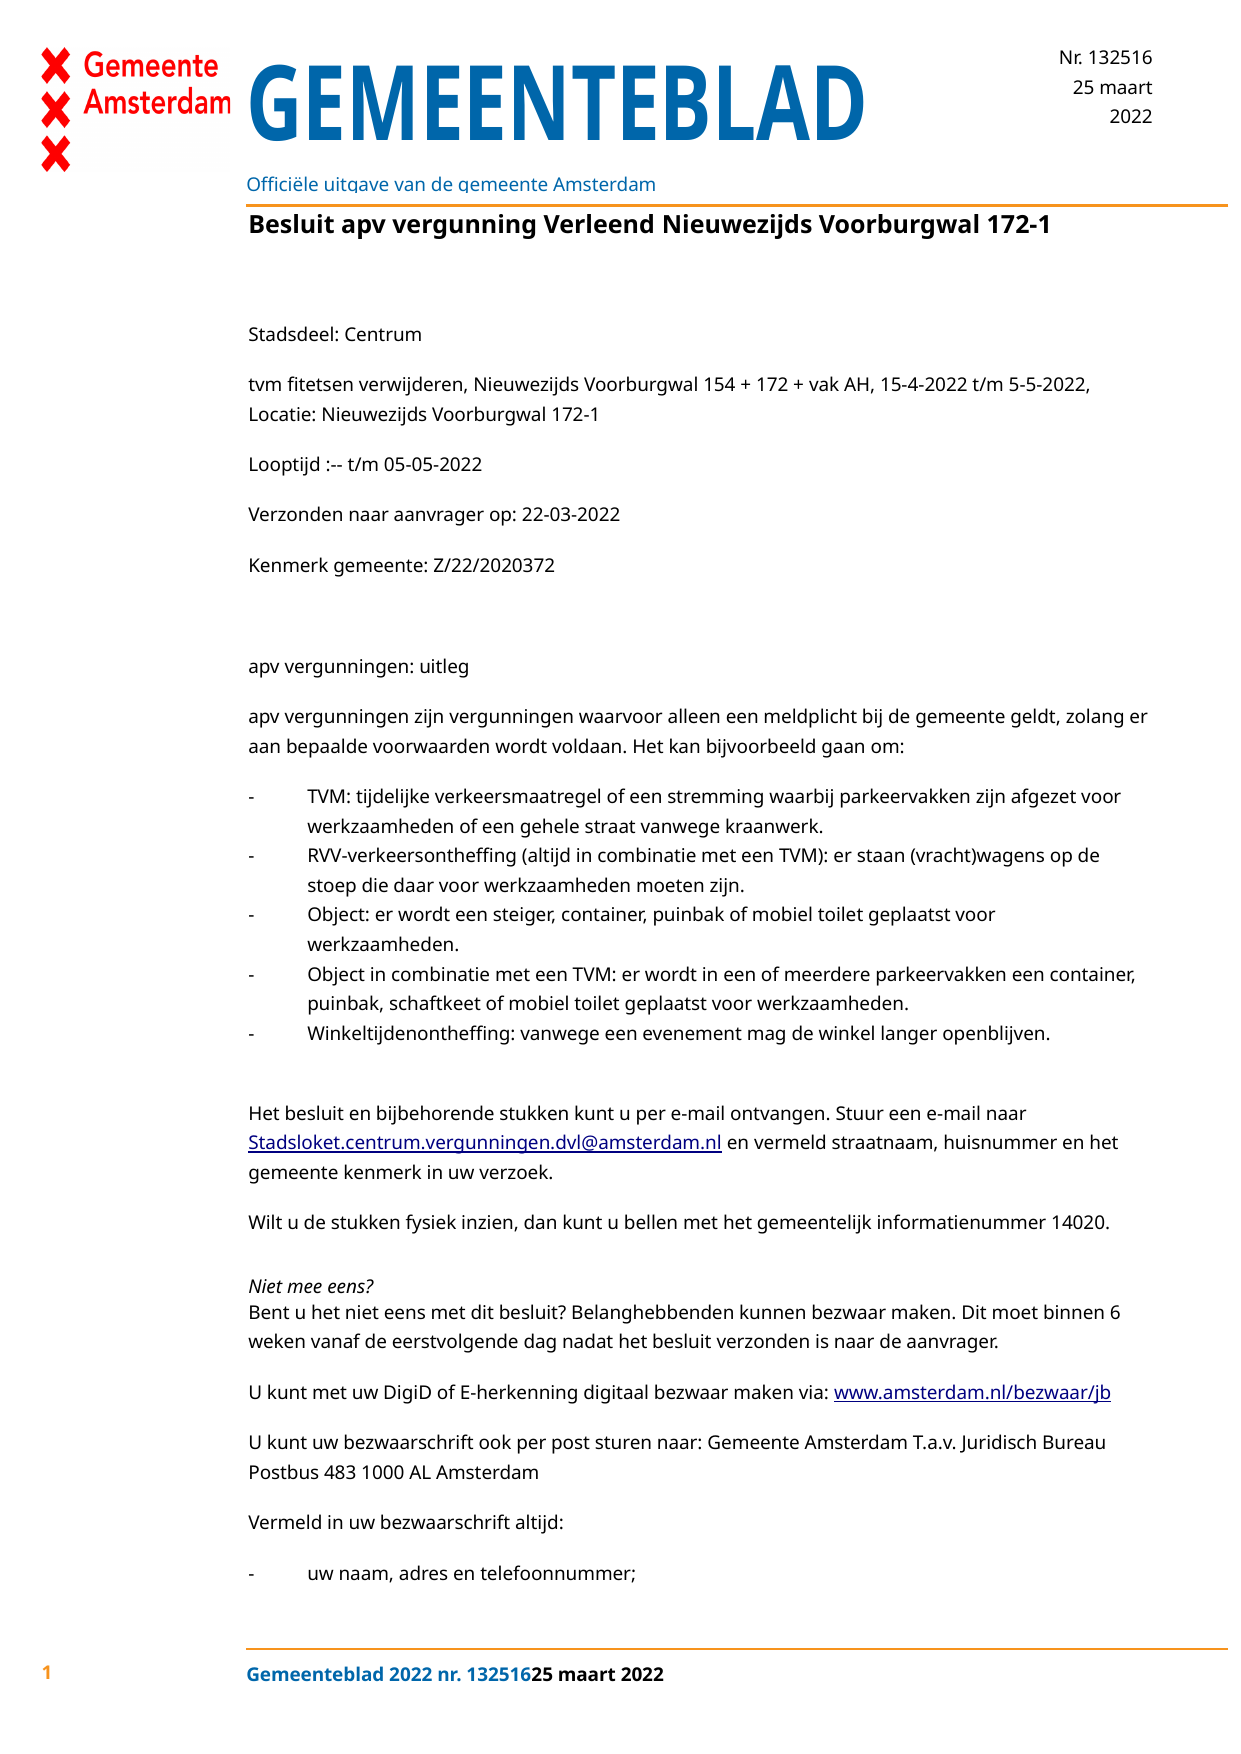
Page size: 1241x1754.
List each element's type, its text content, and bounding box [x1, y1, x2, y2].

text tvm fitetsen verwijderen, Nieuwezijds Voorburgwal 154 + 172 + vak AH, 15-4-2022 t/m 5-5-2022, Locatie: Nieuwezijds Voorburgwal 172-1 [248, 371, 1152, 426]
text Kenmerk gemeente: Z/22/2020372 [248, 552, 1152, 578]
text Stadsdeel: Centrum [248, 321, 1152, 346]
list Object: er wordt een steiger, container, puinbak of mobiel toilet geplaatst voor werkzaamheden. [248, 902, 1152, 957]
list Object in combinatie met een TVM: er wordt in een of meerdere parkeervakken een container, puinbak, schaftkeet of mobiel toilet geplaatst voor werkzaamheden. [248, 961, 1152, 1016]
text Vermeld in uw bezwaarschrift altijd: [248, 1509, 1152, 1535]
text Het besluit en bijbehorende stukken kunt u per e-mail ontvangen. Stuur een e-mail naar Stadsloket.centrum.vergunningen.dvl@amsterdam.nl en vermeld straatnaam, huisnummer en het gemeente kenmerk in uw verzoek. [248, 1100, 1152, 1185]
text Verzonden naar aanvrager op: 22-03-2022 [248, 502, 1152, 527]
list uw naam, adres en telefoonnummer; [248, 1560, 1152, 1586]
list RVV-verkeersontheffing (altijd in combinatie met een TVM): er staan (vracht)wagens op de stoep die daar voor werkzaamheden moeten zijn. [248, 842, 1152, 898]
text Bent u het niet eens met dit besluit? Belanghebbenden kunnen bezwaar maken. Dit moet binnen 6 weken vanaf de eerstvolgende dag nadat het besluit verzonden is naar de aanvrager. [248, 1299, 1152, 1354]
text Niet mee eens? [248, 1273, 1152, 1299]
text U kunt met uw DigiD of E-herkenning digitaal bezwaar maken via: www.amsterdam.nl/bezwaar/jb [248, 1379, 1152, 1405]
list TVM: tijdelijke verkeersmaatregel of een stremming waarbij parkeervakken zijn afgezet voor werkzaamheden of een gehele straat vanwege kraanwerk. [248, 783, 1152, 838]
text Looptijd :-- t/m 05-05-2022 [248, 451, 1152, 477]
text apv vergunningen zijn vergunningen waarvoor alleen een meldplicht bij de gemeente geldt, zolang er aan bepaalde voorwaarden wordt voldaan. Het kan bijvoorbeeld gaan om: [248, 703, 1152, 758]
text U kunt uw bezwaarschrift ook per post sturen naar: Gemeente Amsterdam T.a.v. Juridisch Bureau Postbus 483 1000 AL Amsterdam [248, 1429, 1152, 1485]
list Winkeltijdenontheffing: vanwege een evenement mag de winkel langer openblijven. [248, 1020, 1152, 1046]
text apv vergunningen: uitleg [248, 653, 1152, 678]
picture [41, 47, 231, 172]
text Besluit apv vergunning Verleend Nieuwezijds Voorburgwal 172-1 [248, 207, 1152, 241]
text Wilt u de stukken fysiek inzien, dan kunt u bellen met het gemeentelijk informatienummer 14020. [248, 1209, 1152, 1235]
